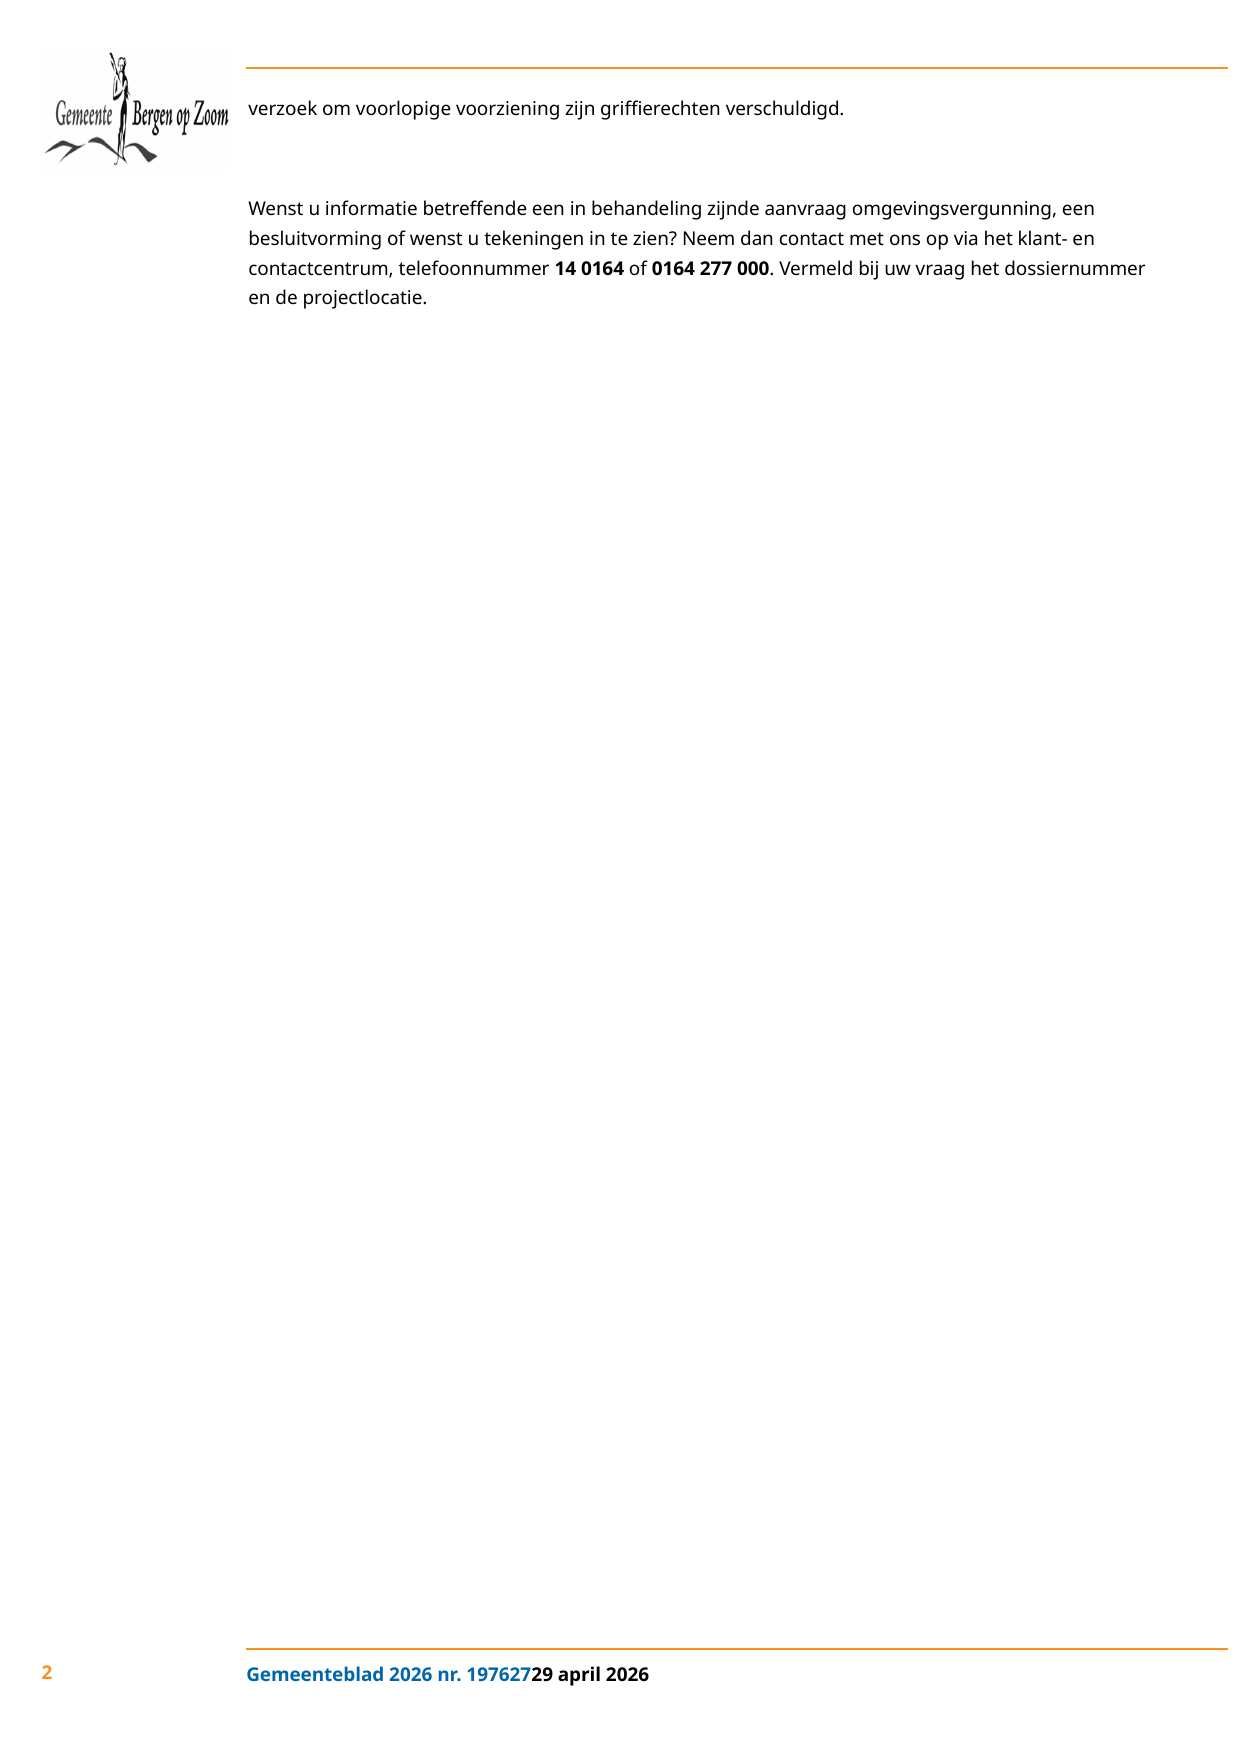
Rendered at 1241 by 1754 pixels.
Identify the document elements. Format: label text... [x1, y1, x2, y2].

picture [41, 47, 231, 172]
text Wenst u informatie betreffende een in behandeling zijnde aanvraag omgevingsvergunning, een besluitvorming of wenst u tekeningen in te zien? Neem dan contact met ons op via het klant- en contactcentrum, telefoonnummer 14 0164 of 0164 277 000. Vermeld bij uw vraag het dossiernummer en de projectlocatie. [248, 196, 1152, 310]
text verzoek om voorlopige voorziening zijn griffierechten verschuldigd. [248, 95, 1152, 121]
